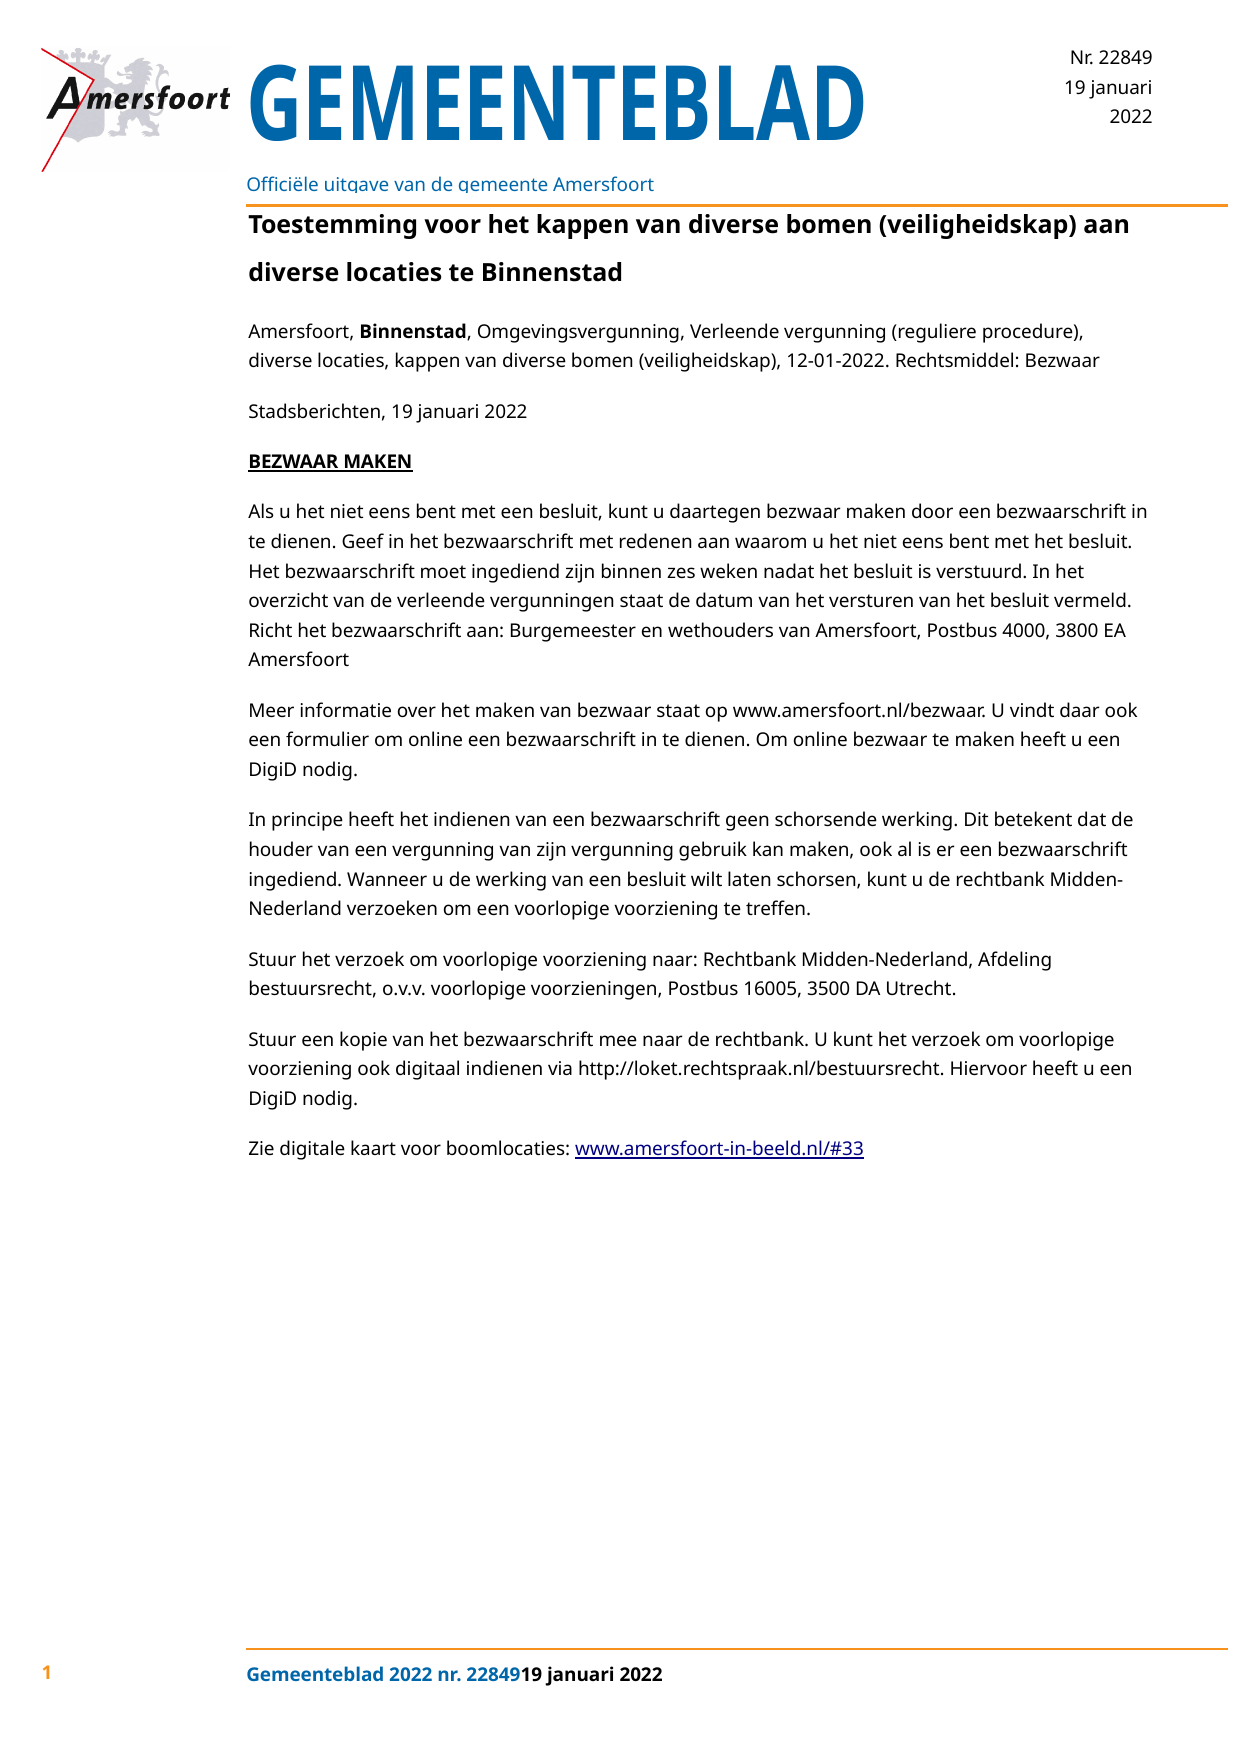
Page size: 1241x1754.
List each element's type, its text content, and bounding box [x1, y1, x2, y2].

text Toestemming voor het kappen van diverse bomen (veiligheidskap) aan diverse locaties te Binnenstad [248, 207, 1152, 288]
text Meer informatie over het maken van bezwaar staat op www.amersfoort.nl/bezwaar. U vindt daar ook een formulier om online een bezwaarschrift in te dienen. Om online bezwaar te maken heeft u een DigiD nodig. [248, 697, 1152, 782]
text Zie digitale kaart voor boomlocaties: www.amersfoort-in-beeld.nl/#33 [248, 1135, 1152, 1161]
text Stuur een kopie van het bezwaarschrift mee naar de rechtbank. U kunt het verzoek om voorlopige voorziening ook digitaal indienen via http://loket.rechtspraak.nl/bestuursrecht. Hiervoor heeft u een DigiD nodig. [248, 1026, 1152, 1111]
text BEZWAAR MAKEN [248, 448, 1152, 474]
text Als u het niet eens bent met een besluit, kunt u daartegen bezwaar maken door een bezwaarschrift in te dienen. Geef in het bezwaarschrift met redenen aan waarom u het niet eens bent met het besluit. Het bezwaarschrift moet ingediend zijn binnen zes weken nadat het besluit is verstuurd. In het overzicht van de verleende vergunningen staat de datum van het versturen van het besluit vermeld. Richt het bezwaarschrift aan: Burgemeester en wethouders van Amersfoort, Postbus 4000, 3800 EA Amersfoort [248, 499, 1152, 672]
picture [41, 47, 231, 172]
text Stuur het verzoek om voorlopige voorziening naar: Rechtbank Midden-Nederland, Afdeling bestuursrecht, o.v.v. voorlopige voorzieningen, Postbus 16005, 3500 DA Utrecht. [248, 946, 1152, 1001]
text In principe heeft het indienen van een bezwaarschrift geen schorsende werking. Dit betekent dat de houder van een vergunning van zijn vergunning gebruik kan maken, ook al is er een bezwaarschrift ingediend. Wanneer u de werking van een besluit wilt laten schorsen, kunt u de rechtbank Midden-Nederland verzoeken om een voorlopige voorziening te treffen. [248, 807, 1152, 921]
text Amersfoort, Binnenstad, Omgevingsvergunning, Verleende vergunning (reguliere procedure), diverse locaties, kappen van diverse bomen (veiligheidskap), 12-01-2022. Rechtsmiddel: Bezwaar [248, 318, 1152, 373]
text Stadsberichten, 19 januari 2022 [248, 398, 1152, 424]
